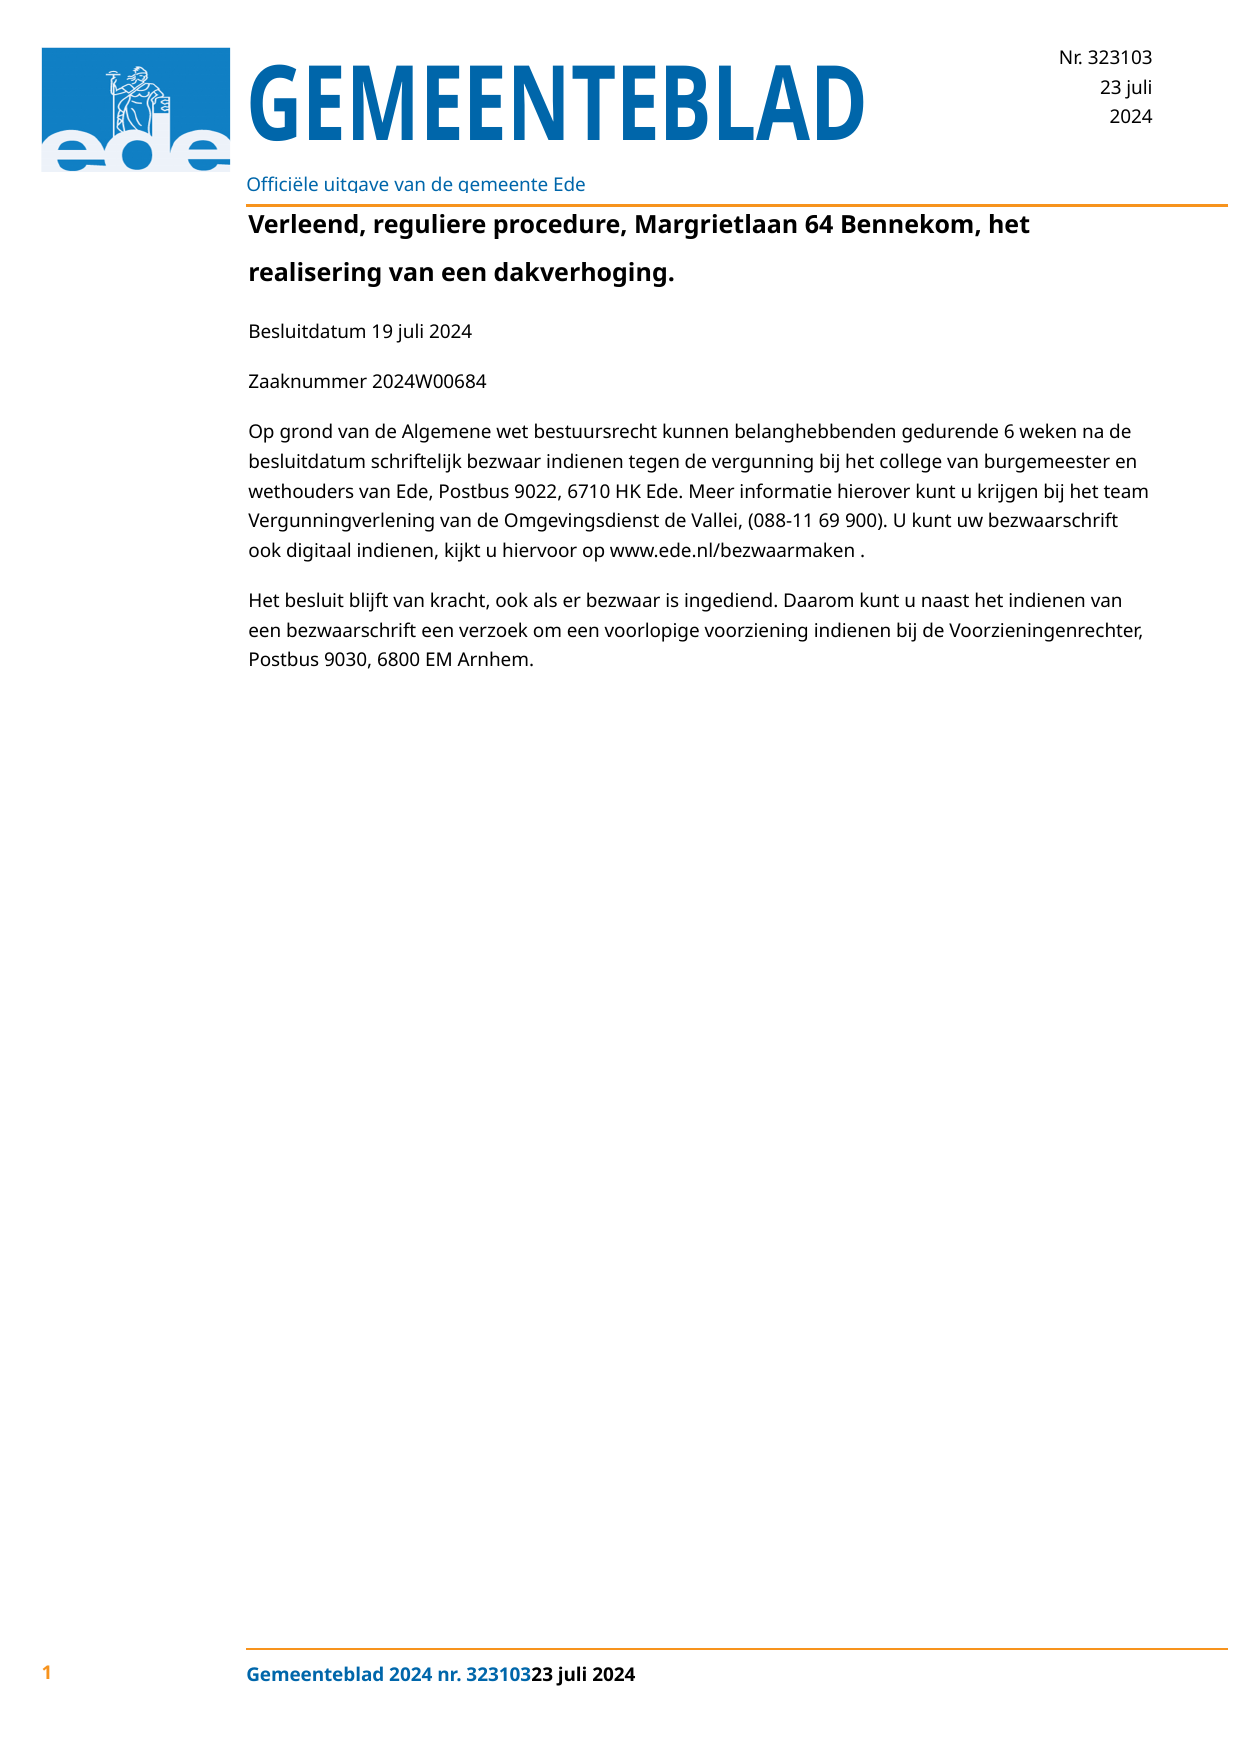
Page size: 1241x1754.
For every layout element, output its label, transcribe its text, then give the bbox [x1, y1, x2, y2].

text Verleend, reguliere procedure, Margrietlaan 64 Bennekom, het realisering van een dakverhoging. [248, 207, 1152, 288]
text Zaaknummer 2024W00684 [248, 368, 1152, 394]
picture [41, 47, 231, 172]
text Op grond van de Algemene wet bestuursrecht kunnen belanghebbenden gedurende 6 weken na de besluitdatum schriftelijk bezwaar indienen tegen de vergunning bij het college van burgemeester en wethouders van Ede, Postbus 9022, 6710 HK Ede. Meer informatie hierover kunt u krijgen bij het team Vergunningverlening van de Omgevingsdienst de Vallei, (088-11 69 900). U kunt uw bezwaarschrift ook digitaal indienen, kijkt u hiervoor op www.ede.nl/bezwaarmaken . [248, 419, 1152, 563]
text Het besluit blijft van kracht, ook als er bezwaar is ingediend. Daarom kunt u naast het indienen van een bezwaarschrift een verzoek om een voorlopige voorziening indienen bij de Voorzieningenrechter, Postbus 9030, 6800 EM Arnhem. [248, 587, 1152, 672]
text Besluitdatum 19 juli 2024 [248, 318, 1152, 344]
